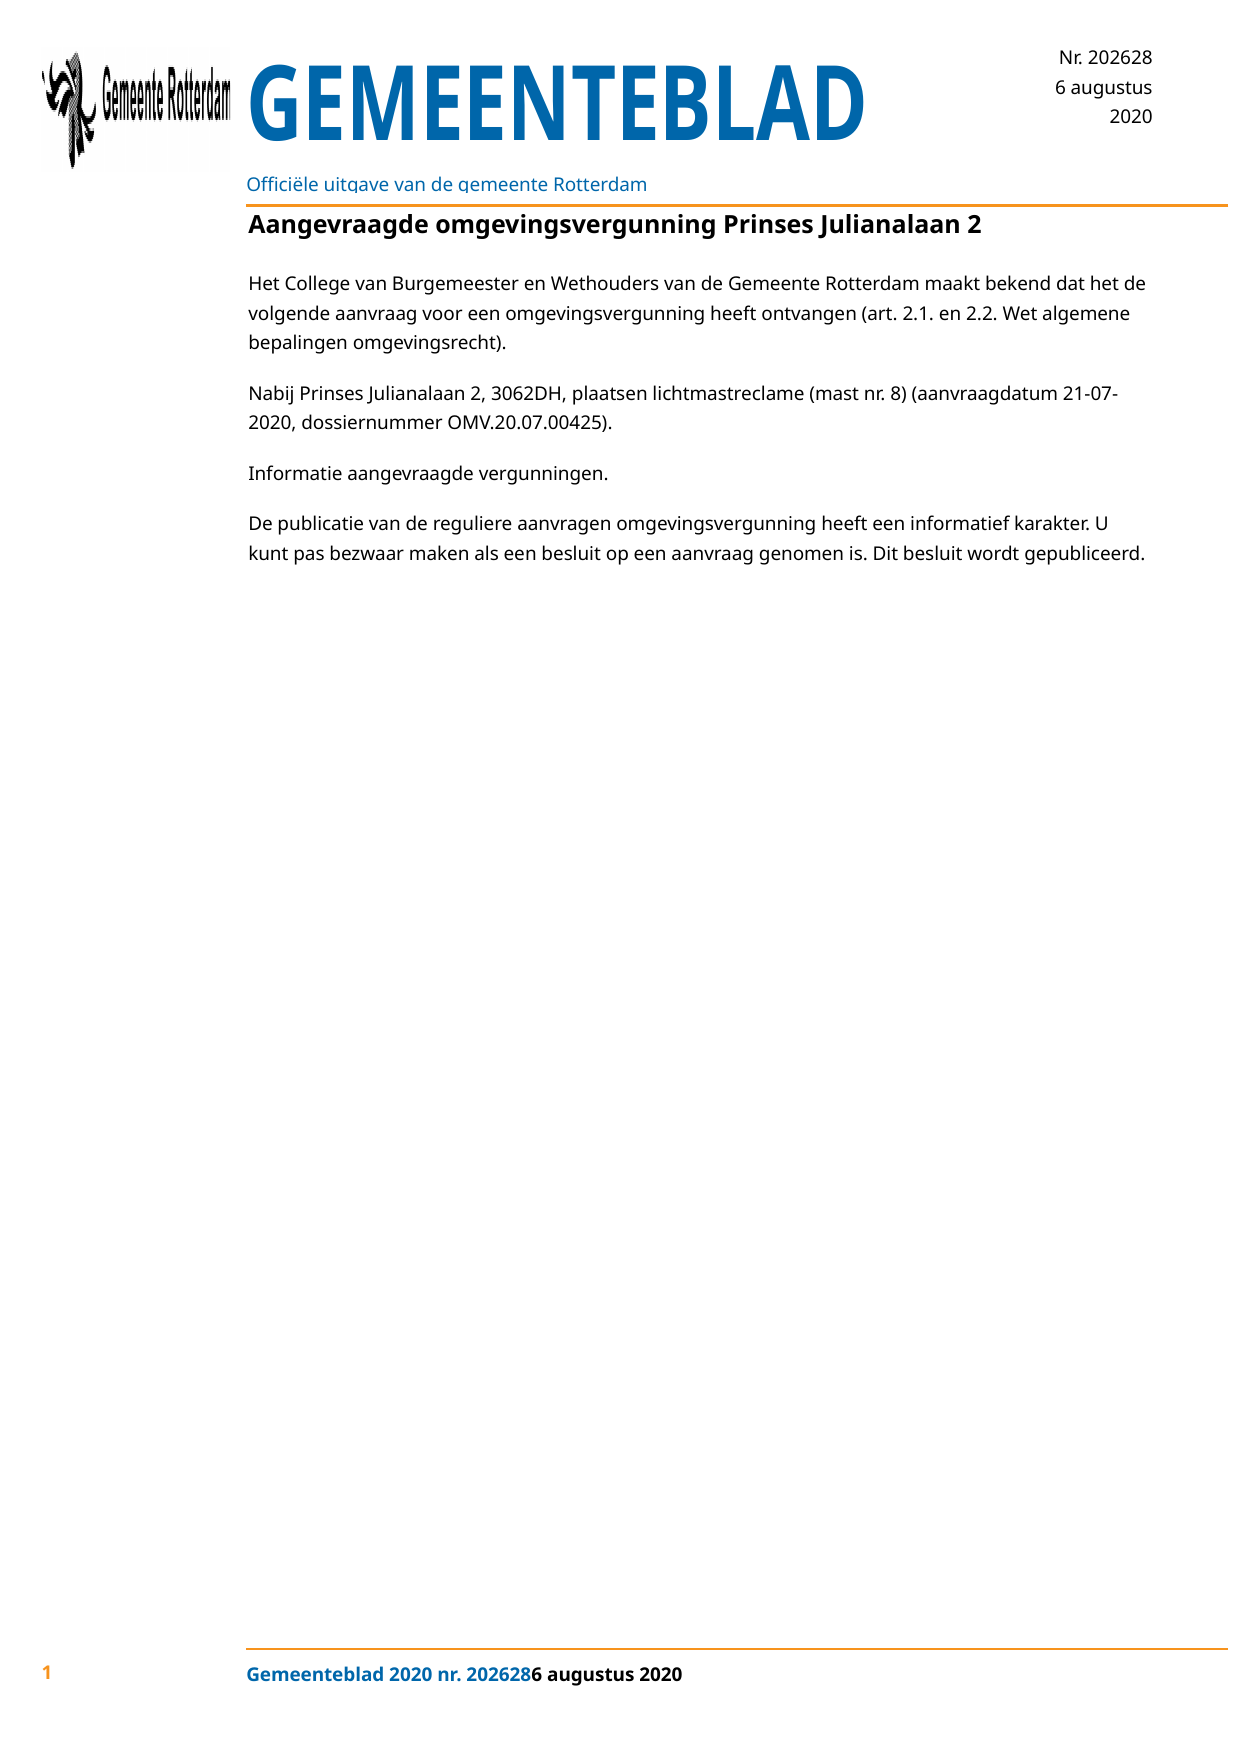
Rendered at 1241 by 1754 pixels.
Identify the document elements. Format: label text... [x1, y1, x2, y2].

picture [41, 47, 231, 172]
text De publicatie van de reguliere aanvragen omgevingsvergunning heeft een informatief karakter. U kunt pas bezwaar maken als een besluit op een aanvraag genomen is. Dit besluit wordt gepubliceerd. [248, 510, 1152, 566]
text Aangevraagde omgevingsvergunning Prinses Julianalaan 2 [248, 207, 1152, 241]
text Informatie aangevraagde vergunningen. [248, 460, 1152, 486]
text Nabij Prinses Julianalaan 2, 3062DH, plaatsen lichtmastreclame (mast nr. 8) (aanvraagdatum 21-07-2020, dossiernummer OMV.20.07.00425). [248, 380, 1152, 435]
text Het College van Burgemeester en Wethouders van de Gemeente Rotterdam maakt bekend dat het de volgende aanvraag voor een omgevingsvergunning heeft ontvangen (art. 2.1. en 2.2. Wet algemene bepalingen omgevingsrecht). [248, 270, 1152, 355]
